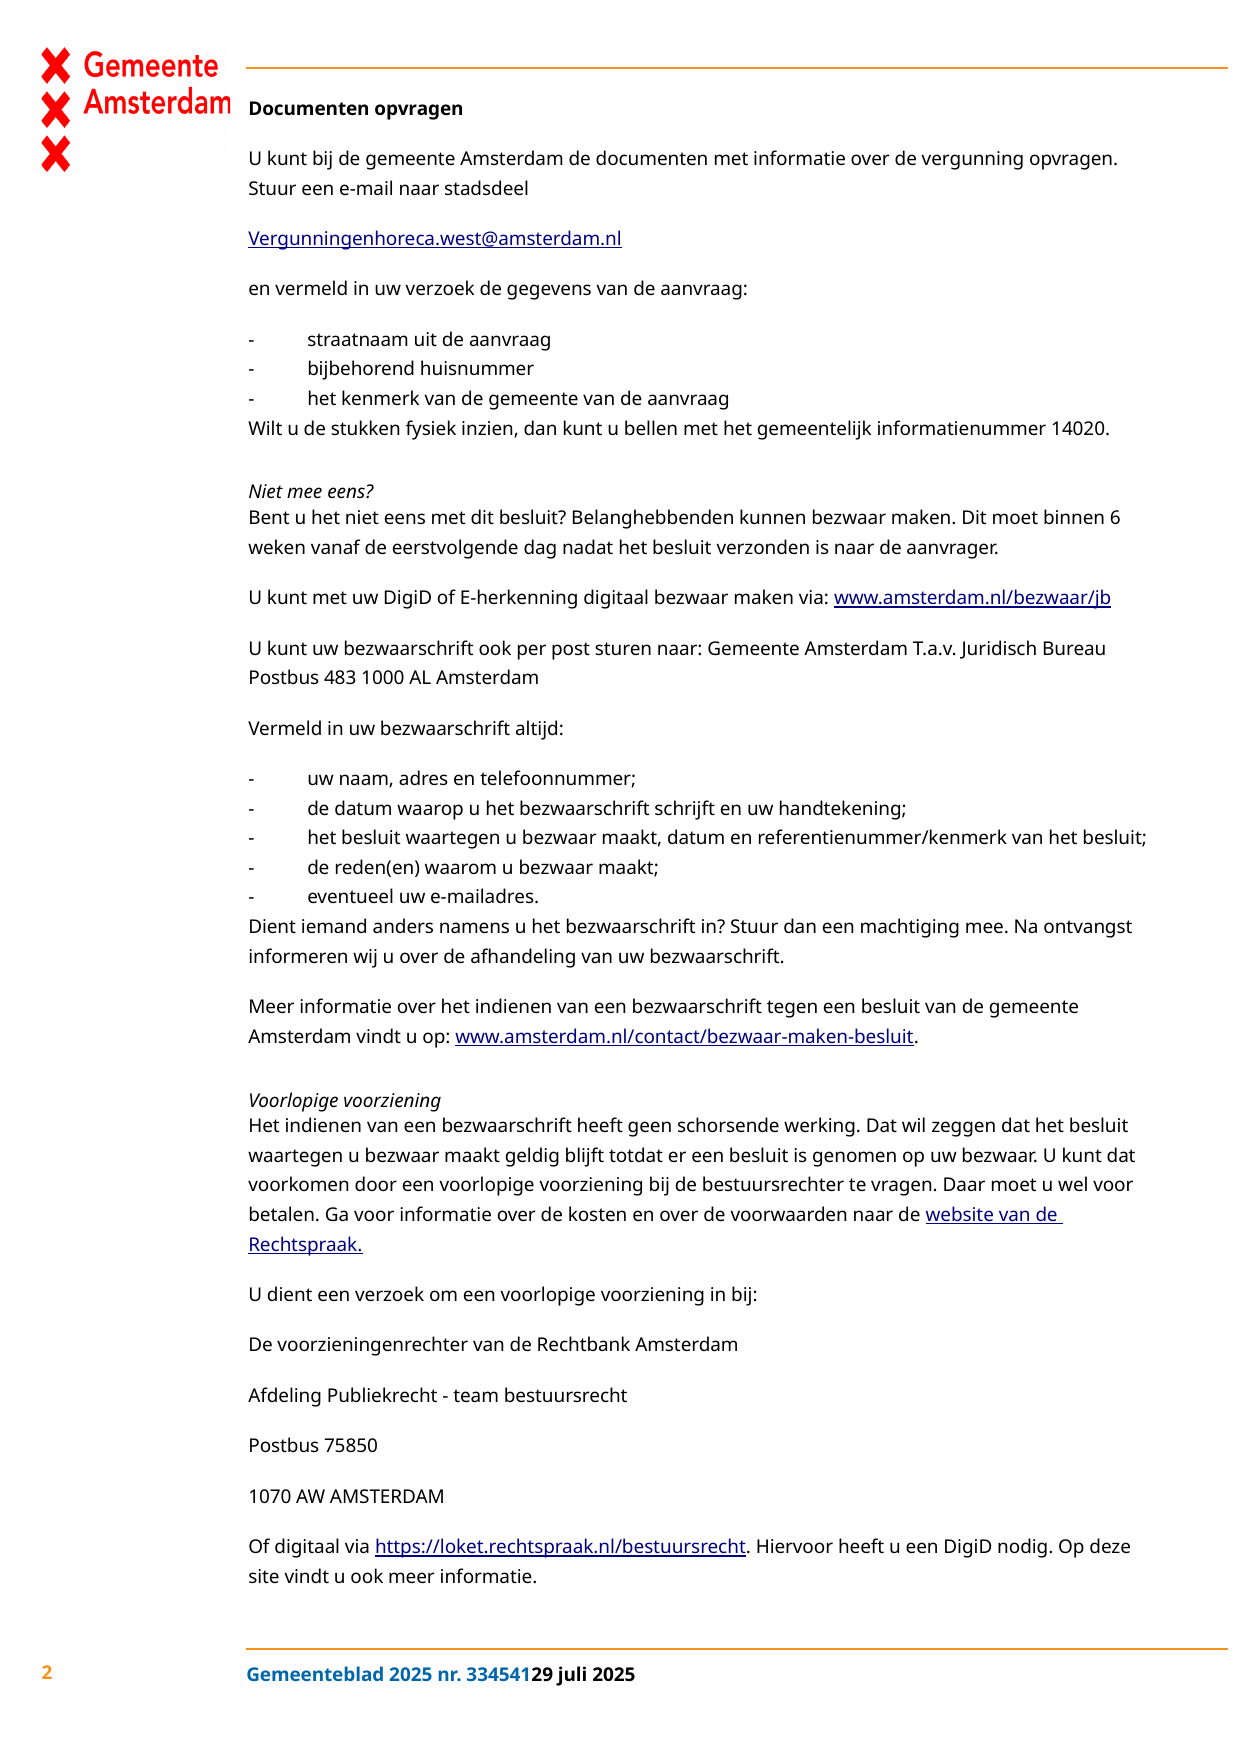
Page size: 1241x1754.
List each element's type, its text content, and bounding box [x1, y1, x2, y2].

text Vermeld in uw bezwaarschrift altijd: [248, 715, 1152, 741]
text Documenten opvragen [248, 95, 1152, 121]
list uw naam, adres en telefoonnummer; [248, 765, 1152, 791]
list de reden(en) waarom u bezwaar maakt; [248, 854, 1152, 880]
text Voorlopige voorziening [248, 1087, 1152, 1112]
text U kunt uw bezwaarschrift ook per post sturen naar: Gemeente Amsterdam T.a.v. Juridisch Bureau Postbus 483 1000 AL Amsterdam [248, 635, 1152, 690]
picture [41, 47, 231, 172]
text 1070 AW AMSTERDAM [248, 1483, 1152, 1509]
list het besluit waartegen u bezwaar maakt, datum en referentienummer/kenmerk van het besluit; [248, 824, 1152, 850]
list bijbehorend huisnummer [248, 356, 1152, 381]
text Wilt u de stukken fysiek inzien, dan kunt u bellen met het gemeentelijk informatienummer 14020. [248, 415, 1152, 441]
text Bent u het niet eens met dit besluit? Belanghebbenden kunnen bezwaar maken. Dit moet binnen 6 weken vanaf de eerstvolgende dag nadat het besluit verzonden is naar de aanvrager. [248, 504, 1152, 560]
list het kenmerk van de gemeente van de aanvraag [248, 385, 1152, 411]
text Het indienen van een bezwaarschrift heeft geen schorsende werking. Dat wil zeggen dat het besluit waartegen u bezwaar maakt geldig blijft totdat er een besluit is genomen op uw bezwaar. U kunt dat voorkomen door een voorlopige voorziening bij de bestuursrechter te vragen. Daar moet u wel voor betalen. Ga voor informatie over de kosten en over de voorwaarden naar de website van de Rechtspraak. [248, 1112, 1152, 1257]
text Niet mee eens? [248, 479, 1152, 504]
text U dient een verzoek om een voorlopige voorziening in bij: [248, 1281, 1152, 1307]
text Dient iemand anders namens u het bezwaarschrift in? Stuur dan een machtiging mee. Na ontvangst informeren wij u over de afhandeling van uw bezwaarschrift. [248, 913, 1152, 968]
list straatnaam uit de aanvraag [248, 326, 1152, 352]
list eventueel uw e-mailadres. [248, 884, 1152, 909]
list de datum waarop u het bezwaarschrift schrijft en uw handtekening; [248, 795, 1152, 821]
text Meer informatie over het indienen van een bezwaarschrift tegen een besluit van de gemeente Amsterdam vindt u op: www.amsterdam.nl/contact/bezwaar-maken-besluit. [248, 993, 1152, 1048]
text Vergunningenhoreca.west@amsterdam.nl [248, 225, 1152, 251]
text De voorzieningenrechter van de Rechtbank Amsterdam [248, 1332, 1152, 1357]
text U kunt met uw DigiD of E-herkenning digitaal bezwaar maken via: www.amsterdam.nl/bezwaar/jb [248, 584, 1152, 610]
text Afdeling Publiekrecht - team bestuursrecht [248, 1382, 1152, 1408]
text en vermeld in uw verzoek de gegevens van de aanvraag: [248, 276, 1152, 301]
text Of digitaal via https://loket.rechtspraak.nl/bestuursrecht. Hiervoor heeft u een DigiD nodig. Op deze site vindt u ook meer informatie. [248, 1533, 1152, 1589]
text U kunt bij de gemeente Amsterdam de documenten met informatie over de vergunning opvragen. Stuur een e-mail naar stadsdeel [248, 145, 1152, 201]
text Postbus 75850 [248, 1432, 1152, 1458]
